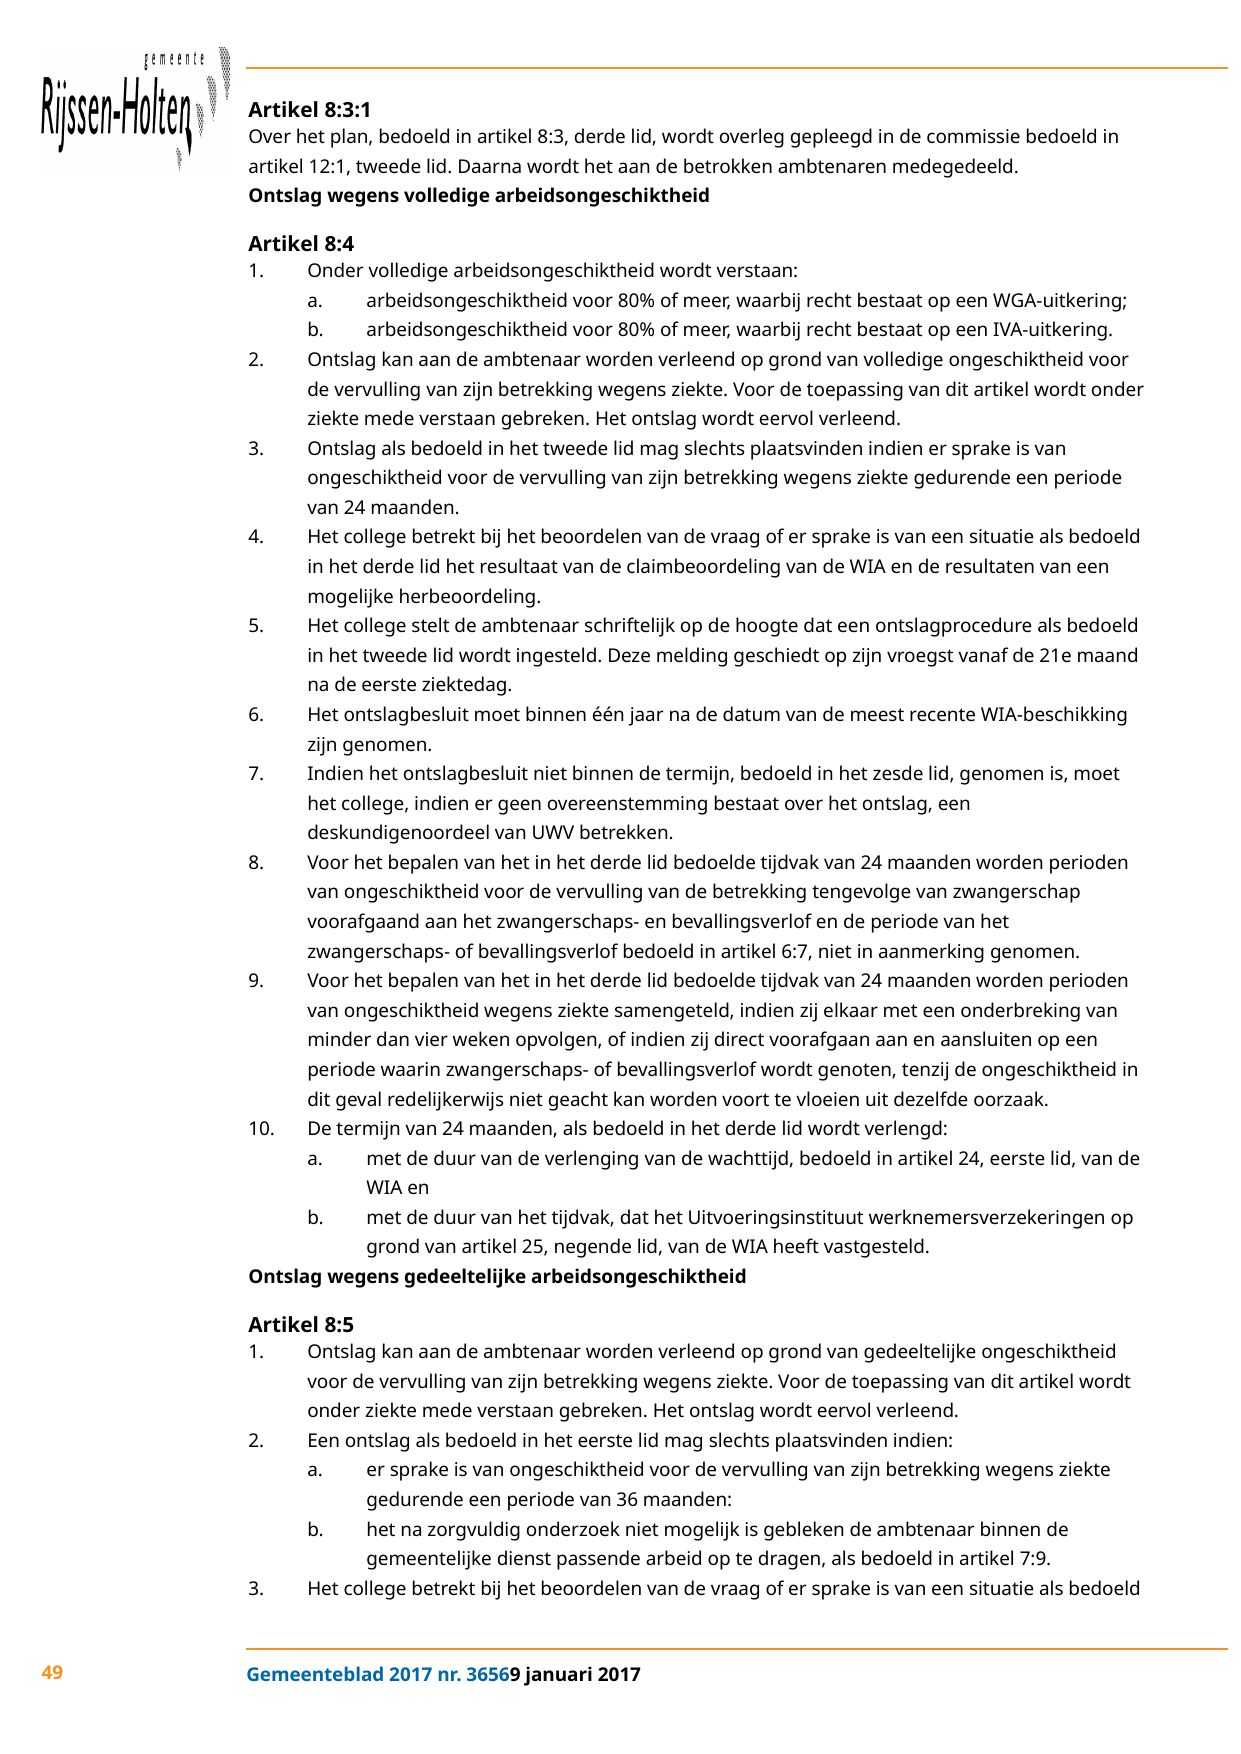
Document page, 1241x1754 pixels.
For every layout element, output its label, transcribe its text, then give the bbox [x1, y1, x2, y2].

list Een ontslag als bedoeld in het eerste lid mag slechts plaatsvinden indien: [248, 1427, 1152, 1453]
text Ontslag wegens gedeeltelijke arbeidsongeschiktheid [248, 1263, 1152, 1289]
list Ontslag kan aan de ambtenaar worden verleend op grond van gedeeltelijke ongeschiktheid voor de vervulling van zijn betrekking wegens ziekte. Voor de toepassing van dit artikel wordt onder ziekte mede verstaan gebreken. Het ontslag wordt eervol verleend. [248, 1338, 1152, 1423]
list met de duur van het tijdvak, dat het Uitvoeringsinstituut werknemersverzekeringen op grond van artikel 25, negende lid, van de WIA heeft vastgesteld. [307, 1204, 1152, 1259]
list Ontslag als bedoeld in het tweede lid mag slechts plaatsvinden indien er sprake is van ongeschiktheid voor de vervulling van zijn betrekking wegens ziekte gedurende een periode van 24 maanden. [248, 435, 1152, 520]
list Het college betrekt bij het beoordelen van de vraag of er sprake is van een situatie als bedoeld [248, 1575, 1152, 1601]
text Over het plan, bedoeld in artikel 8:3, derde lid, wordt overleg gepleegd in de commissie bedoeld in artikel 12:1, tweede lid. Daarna wordt het aan de betrokken ambtenaren medegedeeld. [248, 123, 1152, 178]
list Het college stelt de ambtenaar schriftelijk op de hoogte dat een ontslagprocedure als bedoeld in het tweede lid wordt ingesteld. Deze melding geschiedt op zijn vroegst vanaf de 21e maand na de eerste ziektedag. [248, 612, 1152, 697]
list arbeidsongeschiktheid voor 80% of meer, waarbij recht bestaat op een IVA-uitkering. [307, 317, 1152, 342]
text Artikel 8:5 [248, 1310, 1152, 1338]
list Onder volledige arbeidsongeschiktheid wordt verstaan: [248, 257, 1152, 283]
list Ontslag kan aan de ambtenaar worden verleend op grond van volledige ongeschiktheid voor de vervulling van zijn betrekking wegens ziekte. Voor de toepassing van dit artikel wordt onder ziekte mede verstaan gebreken. Het ontslag wordt eervol verleend. [248, 346, 1152, 431]
picture [41, 47, 231, 172]
list Indien het ontslagbesluit niet binnen de termijn, bedoeld in het zesde lid, genomen is, moet het college, indien er geen overeenstemming bestaat over het ontslag, een deskundigenoordeel van UWV betrekken. [248, 760, 1152, 845]
list Voor het bepalen van het in het derde lid bedoelde tijdvak van 24 maanden worden perioden van ongeschiktheid wegens ziekte samengeteld, indien zij elkaar met een onderbreking van minder dan vier weken opvolgen, of indien zij direct voorafgaan aan en aansluiten op een periode waarin zwangerschaps- of bevallingsverlof wordt genoten, tenzij de ongeschiktheid in dit geval redelijkerwijs niet geacht kan worden voort te vloeien uit dezelfde oorzaak. [248, 967, 1152, 1111]
text Ontslag wegens volledige arbeidsongeschiktheid [248, 182, 1152, 208]
list Het ontslagbesluit moet binnen één jaar na de datum van de meest recente WIA-beschikking zijn genomen. [248, 701, 1152, 756]
list het na zorgvuldig onderzoek niet mogelijk is gebleken de ambtenaar binnen de gemeentelijke dienst passende arbeid op te dragen, als bedoeld in artikel 7:9. [307, 1516, 1152, 1571]
text Artikel 8:4 [248, 229, 1152, 257]
list Voor het bepalen van het in het derde lid bedoelde tijdvak van 24 maanden worden perioden van ongeschiktheid voor de vervulling van de betrekking tengevolge van zwangerschap voorafgaand aan het zwangerschaps- en bevallingsverlof en de periode van het zwangerschaps- of bevallingsverlof bedoeld in artikel 6:7, niet in aanmerking genomen. [248, 849, 1152, 963]
list arbeidsongeschiktheid voor 80% of meer, waarbij recht bestaat op een WGA-uitkering; [307, 287, 1152, 313]
list er sprake is van ongeschiktheid voor de vervulling van zijn betrekking wegens ziekte gedurende een periode van 36 maanden: [307, 1457, 1152, 1512]
text Artikel 8:3:1 [248, 95, 1152, 123]
list Het college betrekt bij het beoordelen van de vraag of er sprake is van een situatie als bedoeld in het derde lid het resultaat van de claimbeoordeling van de WIA en de resultaten van een mogelijke herbeoordeling. [248, 524, 1152, 608]
list De termijn van 24 maanden, als bedoeld in het derde lid wordt verlengd: [248, 1115, 1152, 1141]
list met de duur van de verlenging van de wachttijd, bedoeld in artikel 24, eerste lid, van de WIA en [307, 1145, 1152, 1200]
